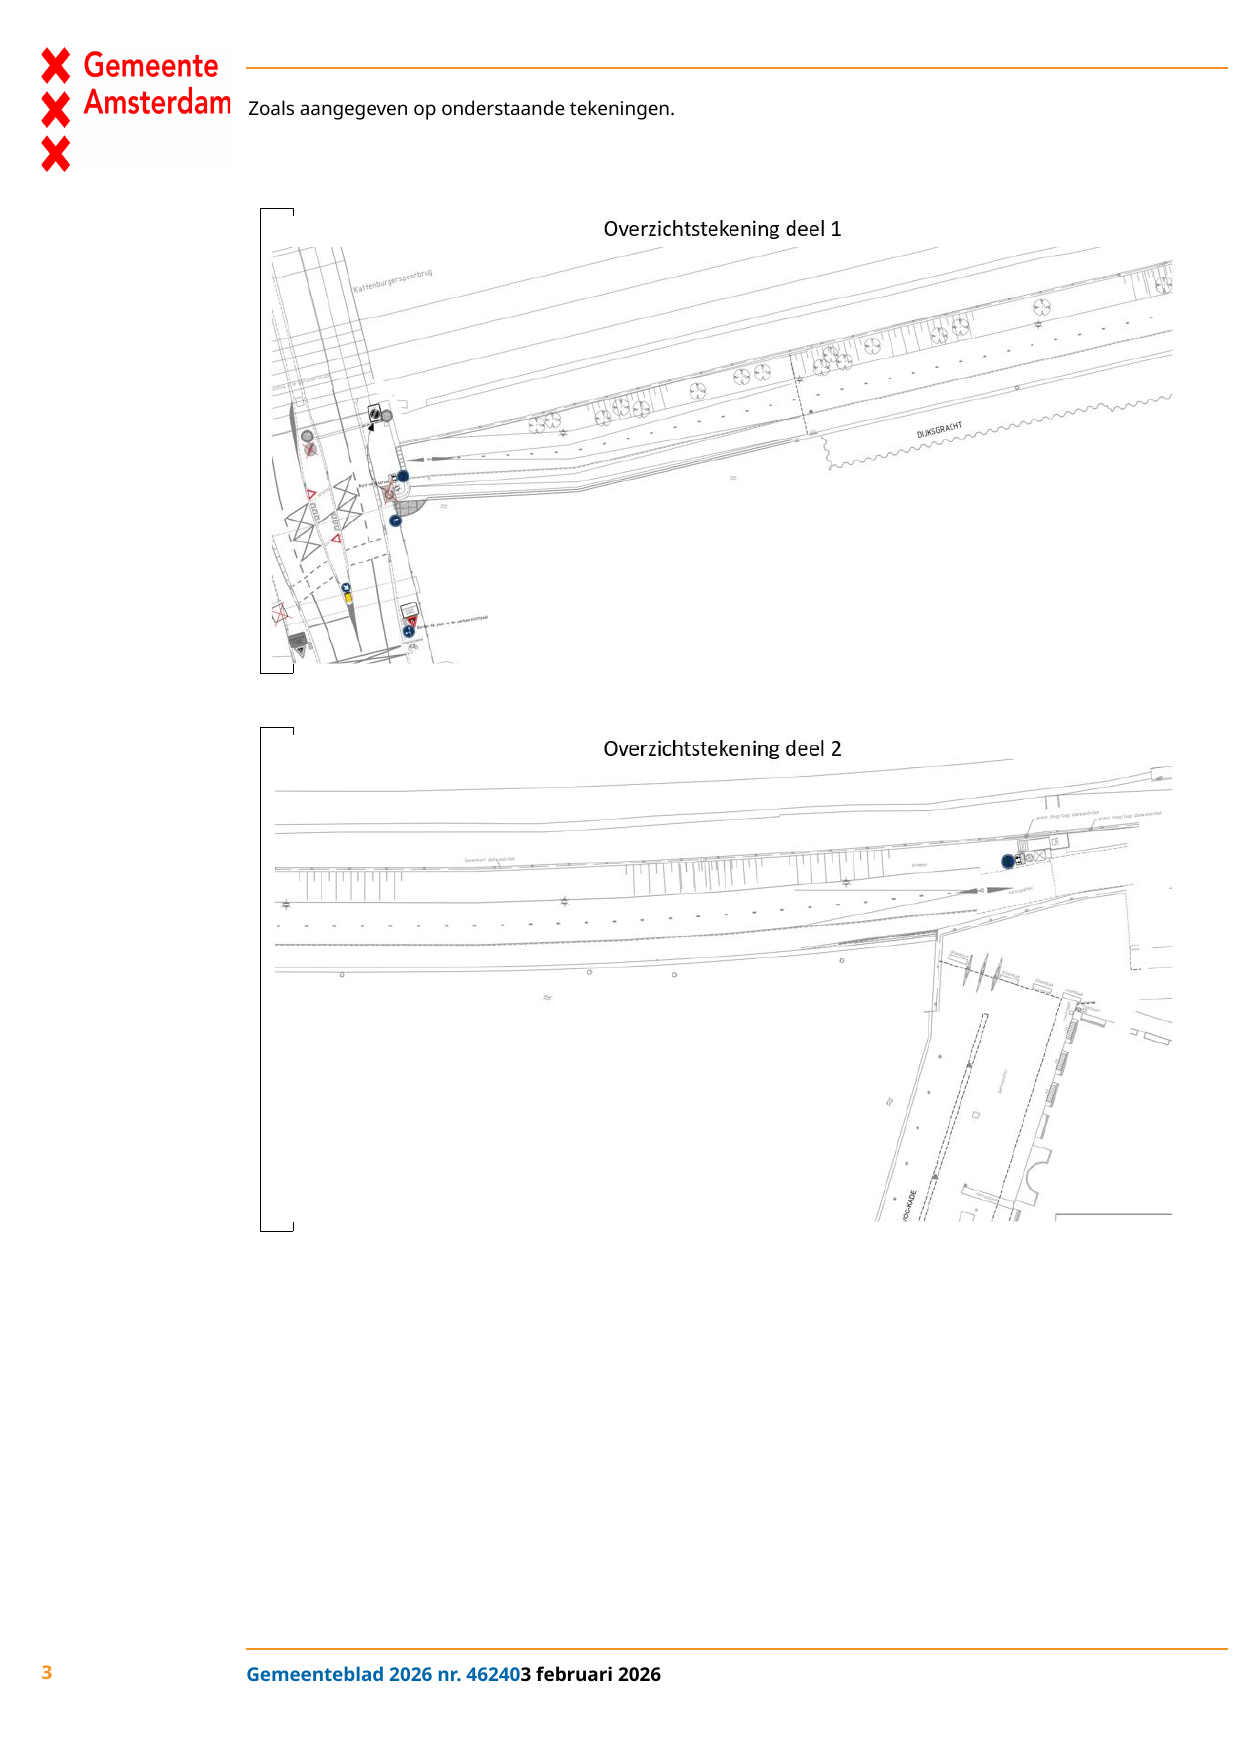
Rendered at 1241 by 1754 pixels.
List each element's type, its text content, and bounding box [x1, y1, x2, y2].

picture [41, 47, 231, 172]
picture [268, 216, 1173, 664]
picture [268, 735, 1173, 1222]
text Zoals aangegeven op onderstaande tekeningen. [248, 95, 1152, 121]
